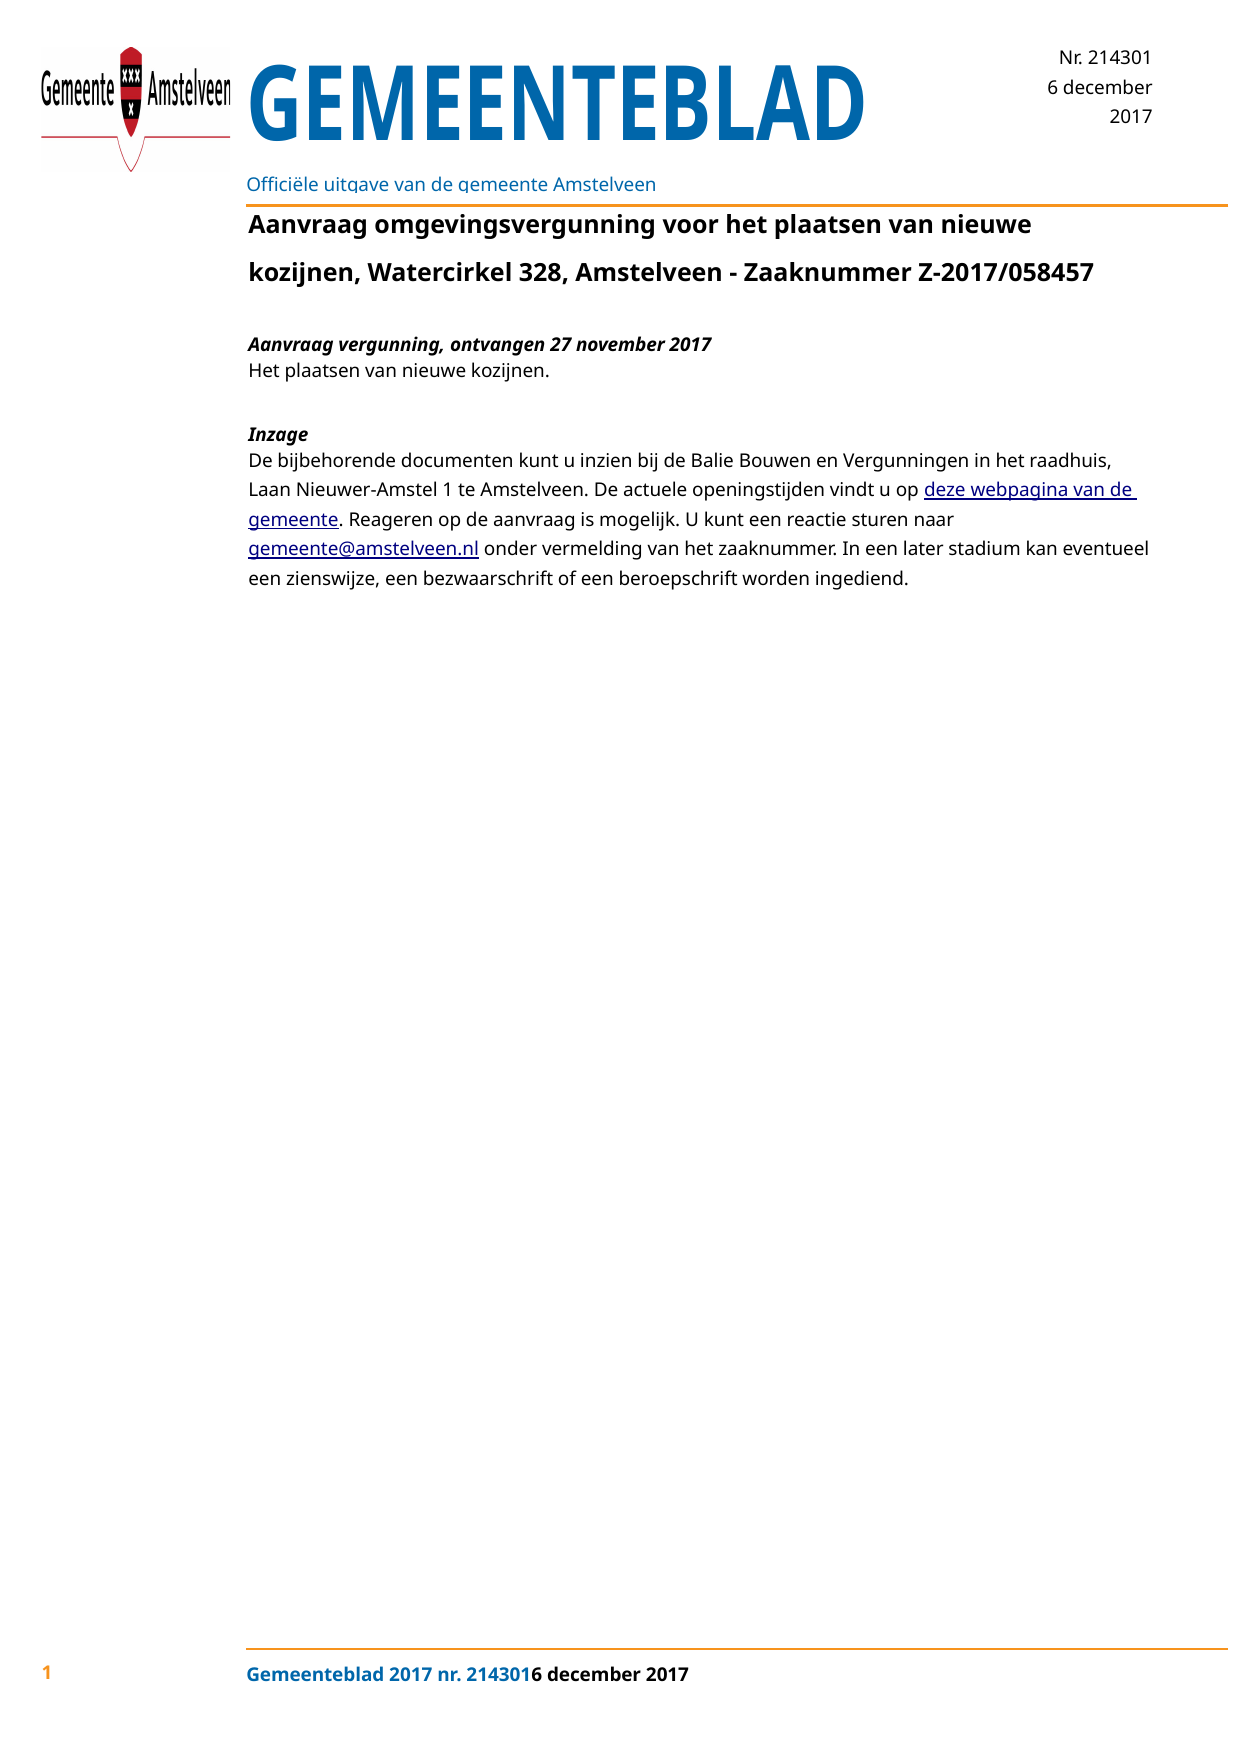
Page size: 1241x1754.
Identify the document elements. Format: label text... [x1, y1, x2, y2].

text Aanvraag vergunning, ontvangen 27 november 2017 [248, 331, 1152, 357]
picture [41, 47, 231, 172]
text Aanvraag omgevingsvergunning voor het plaatsen van nieuwe kozijnen, Watercirkel 328, Amstelveen - Zaaknummer Z-2017/058457 [248, 207, 1152, 288]
text Het plaatsen van nieuwe kozijnen. [248, 357, 1152, 383]
text De bijbehorende documenten kunt u inzien bij de Balie Bouwen en Vergunningen in het raadhuis, Laan Nieuwer-Amstel 1 te Amstelveen. De actuele openingstijden vindt u op deze webpagina van de gemeente. Reageren op de aanvraag is mogelijk. U kunt een reactie sturen naar gemeente@amstelveen.nl onder vermelding van het zaaknummer. In een later stadium kan eventueel een zienswijze, een bezwaarschrift of een beroepschrift worden ingediend. [248, 447, 1152, 591]
text Inzage [248, 421, 1152, 447]
